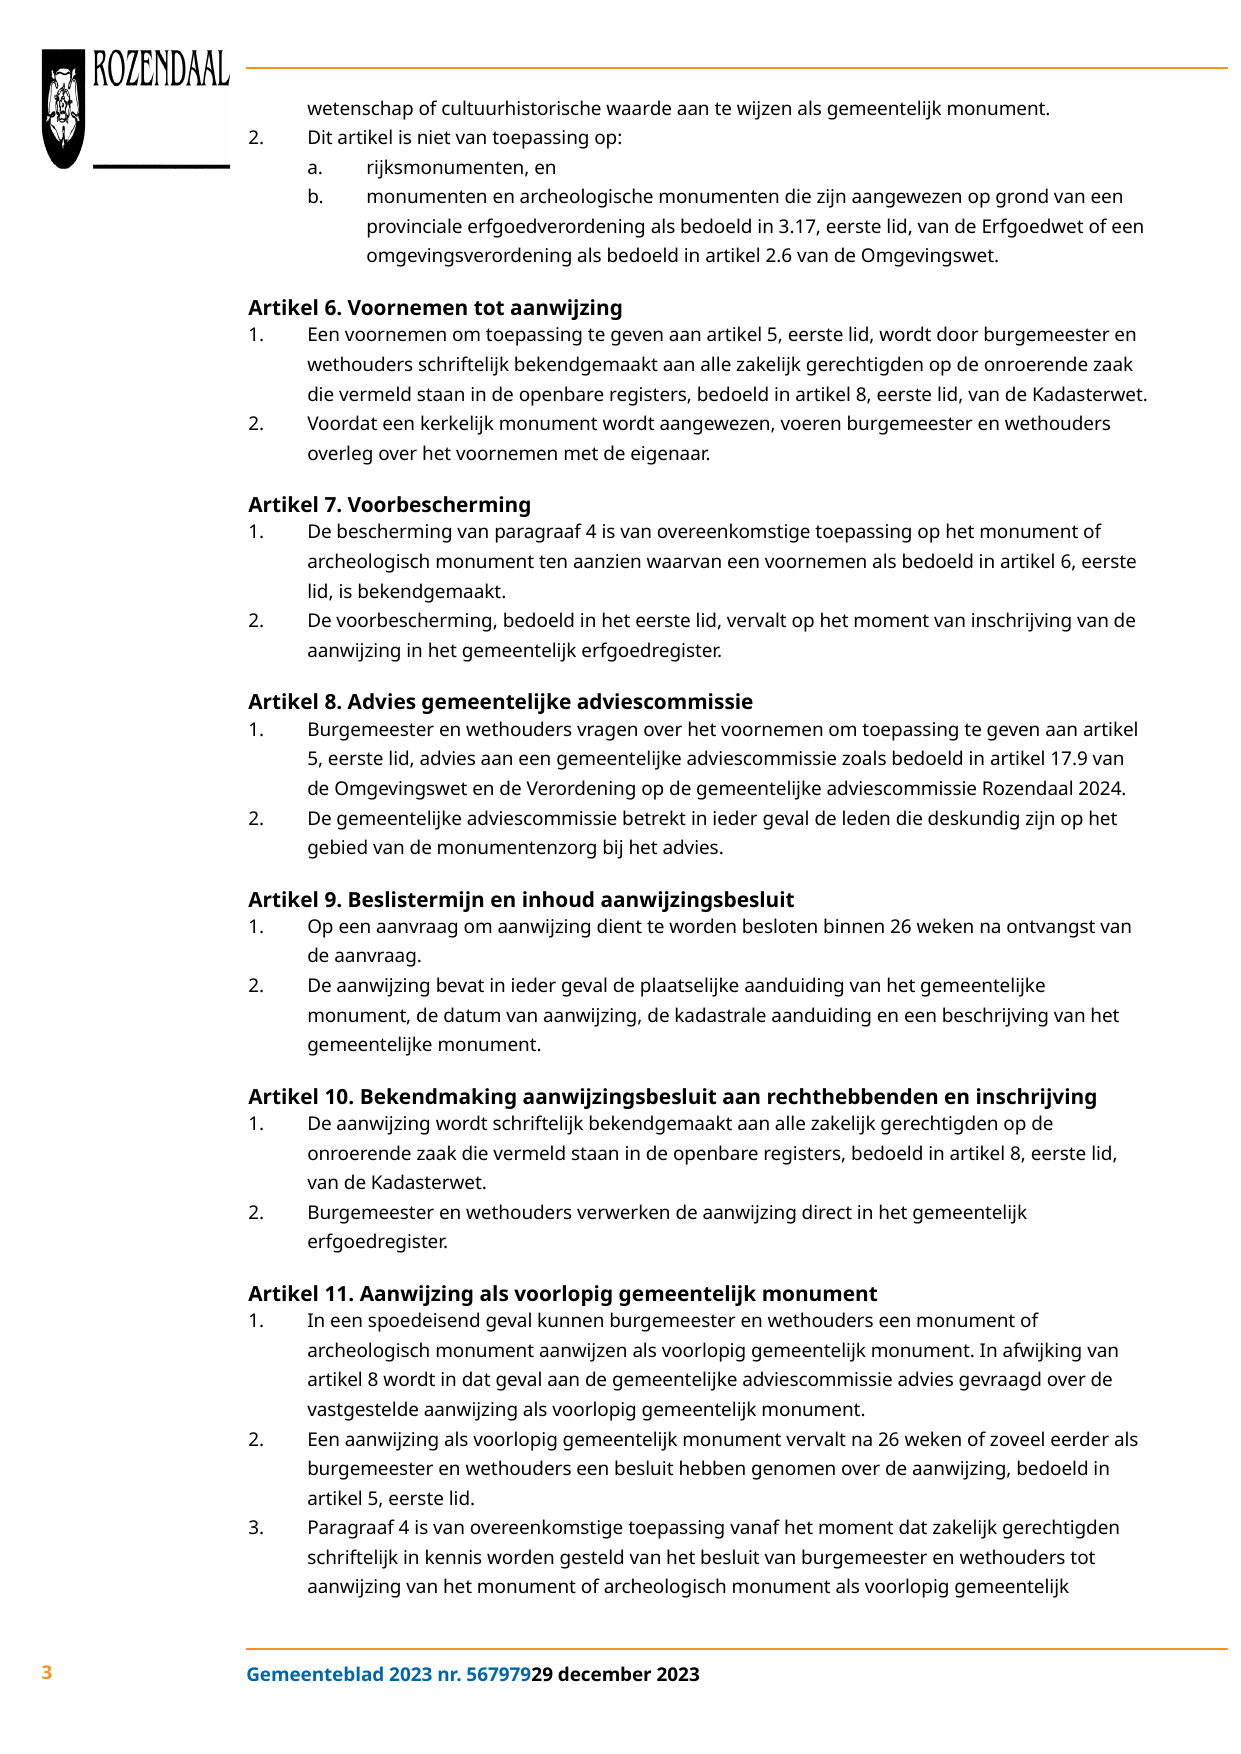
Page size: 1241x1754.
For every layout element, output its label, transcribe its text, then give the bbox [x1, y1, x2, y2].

list De bescherming van paragraaf 4 is van overeenkomstige toepassing op het monument of archeologisch monument ten aanzien waarvan een voornemen als bedoeld in artikel 6, eerste lid, is bekendgemaakt. [248, 519, 1152, 604]
list rijksmonumenten, en [307, 154, 1152, 180]
list Op een aanvraag om aanwijzing dient te worden besloten binnen 26 weken na ontvangst van de aanvraag. [248, 913, 1152, 968]
text Artikel 7. Voorbescherming [248, 490, 1152, 519]
text Artikel 9. Beslistermijn en inhoud aanwijzingsbesluit [248, 885, 1152, 913]
list Paragraaf 4 is van overeenkomstige toepassing vanaf het moment dat zakelijk gerechtigden schriftelijk in kennis worden gesteld van het besluit van burgemeester en wethouders tot aanwijzing van het monument of archeologisch monument als voorlopig gemeentelijk [248, 1514, 1152, 1599]
list De aanwijzing wordt schriftelijk bekendgemaakt aan alle zakelijk gerechtigden op de onroerende zaak die vermeld staan in de openbare registers, bedoeld in artikel 8, eerste lid, van de Kadasterwet. [248, 1110, 1152, 1195]
list Een voornemen om toepassing te geven aan artikel 5, eerste lid, wordt door burgemeester en wethouders schriftelijk bekendgemaakt aan alle zakelijk gerechtigden op de onroerende zaak die vermeld staan in de openbare registers, bedoeld in artikel 8, eerste lid, van de Kadasterwet. [248, 322, 1152, 406]
text Artikel 8. Advies gemeentelijke adviescommissie [248, 687, 1152, 716]
list De aanwijzing bevat in ieder geval de plaatselijke aanduiding van het gemeentelijke monument, de datum van aanwijzing, de kadastrale aanduiding en een beschrijving van het gemeentelijke monument. [248, 972, 1152, 1057]
list wetenschap of cultuurhistorische waarde aan te wijzen als gemeentelijk monument. [248, 95, 1152, 121]
list Burgemeester en wethouders verwerken de aanwijzing direct in het gemeentelijk erfgoedregister. [248, 1199, 1152, 1254]
list De voorbescherming, bedoeld in het eerste lid, vervalt op het moment van inschrijving van de aanwijzing in het gemeentelijk erfgoedregister. [248, 607, 1152, 663]
text Artikel 6. Voornemen tot aanwijzing [248, 293, 1152, 322]
picture [41, 47, 231, 172]
list In een spoedeisend geval kunnen burgemeester en wethouders een monument of archeologisch monument aanwijzen als voorlopig gemeentelijk monument. In afwijking van artikel 8 wordt in dat geval aan de gemeentelijke adviescommissie advies gevraagd over de vastgestelde aanwijzing als voorlopig gemeentelijk monument. [248, 1307, 1152, 1422]
list Voordat een kerkelijk monument wordt aangewezen, voeren burgemeester en wethouders overleg over het voornemen met de eigenaar. [248, 410, 1152, 466]
list Burgemeester en wethouders vragen over het voornemen om toepassing te geven aan artikel 5, eerste lid, advies aan een gemeentelijke adviescommissie zoals bedoeld in artikel 17.9 van de Omgevingswet en de Verordening op de gemeentelijke adviescommissie Rozendaal 2024. [248, 716, 1152, 801]
list De gemeentelijke adviescommissie betrekt in ieder geval de leden die deskundig zijn op het gebied van de monumentenzorg bij het advies. [248, 805, 1152, 860]
list monumenten en archeologische monumenten die zijn aangewezen op grond van een provinciale erfgoedverordening als bedoeld in 3.17, eerste lid, van de Erfgoedwet of een omgevingsverordening als bedoeld in artikel 2.6 van de Omgevingswet. [307, 183, 1152, 268]
text Artikel 11. Aanwijzing als voorlopig gemeentelijk monument [248, 1279, 1152, 1307]
list Een aanwijzing als voorlopig gemeentelijk monument vervalt na 26 weken of zoveel eerder als burgemeester en wethouders een besluit hebben genomen over de aanwijzing, bedoeld in artikel 5, eerste lid. [248, 1426, 1152, 1511]
list Dit artikel is niet van toepassing op: [248, 124, 1152, 150]
text Artikel 10. Bekendmaking aanwijzingsbesluit aan rechthebbenden en inschrijving [248, 1082, 1152, 1110]
